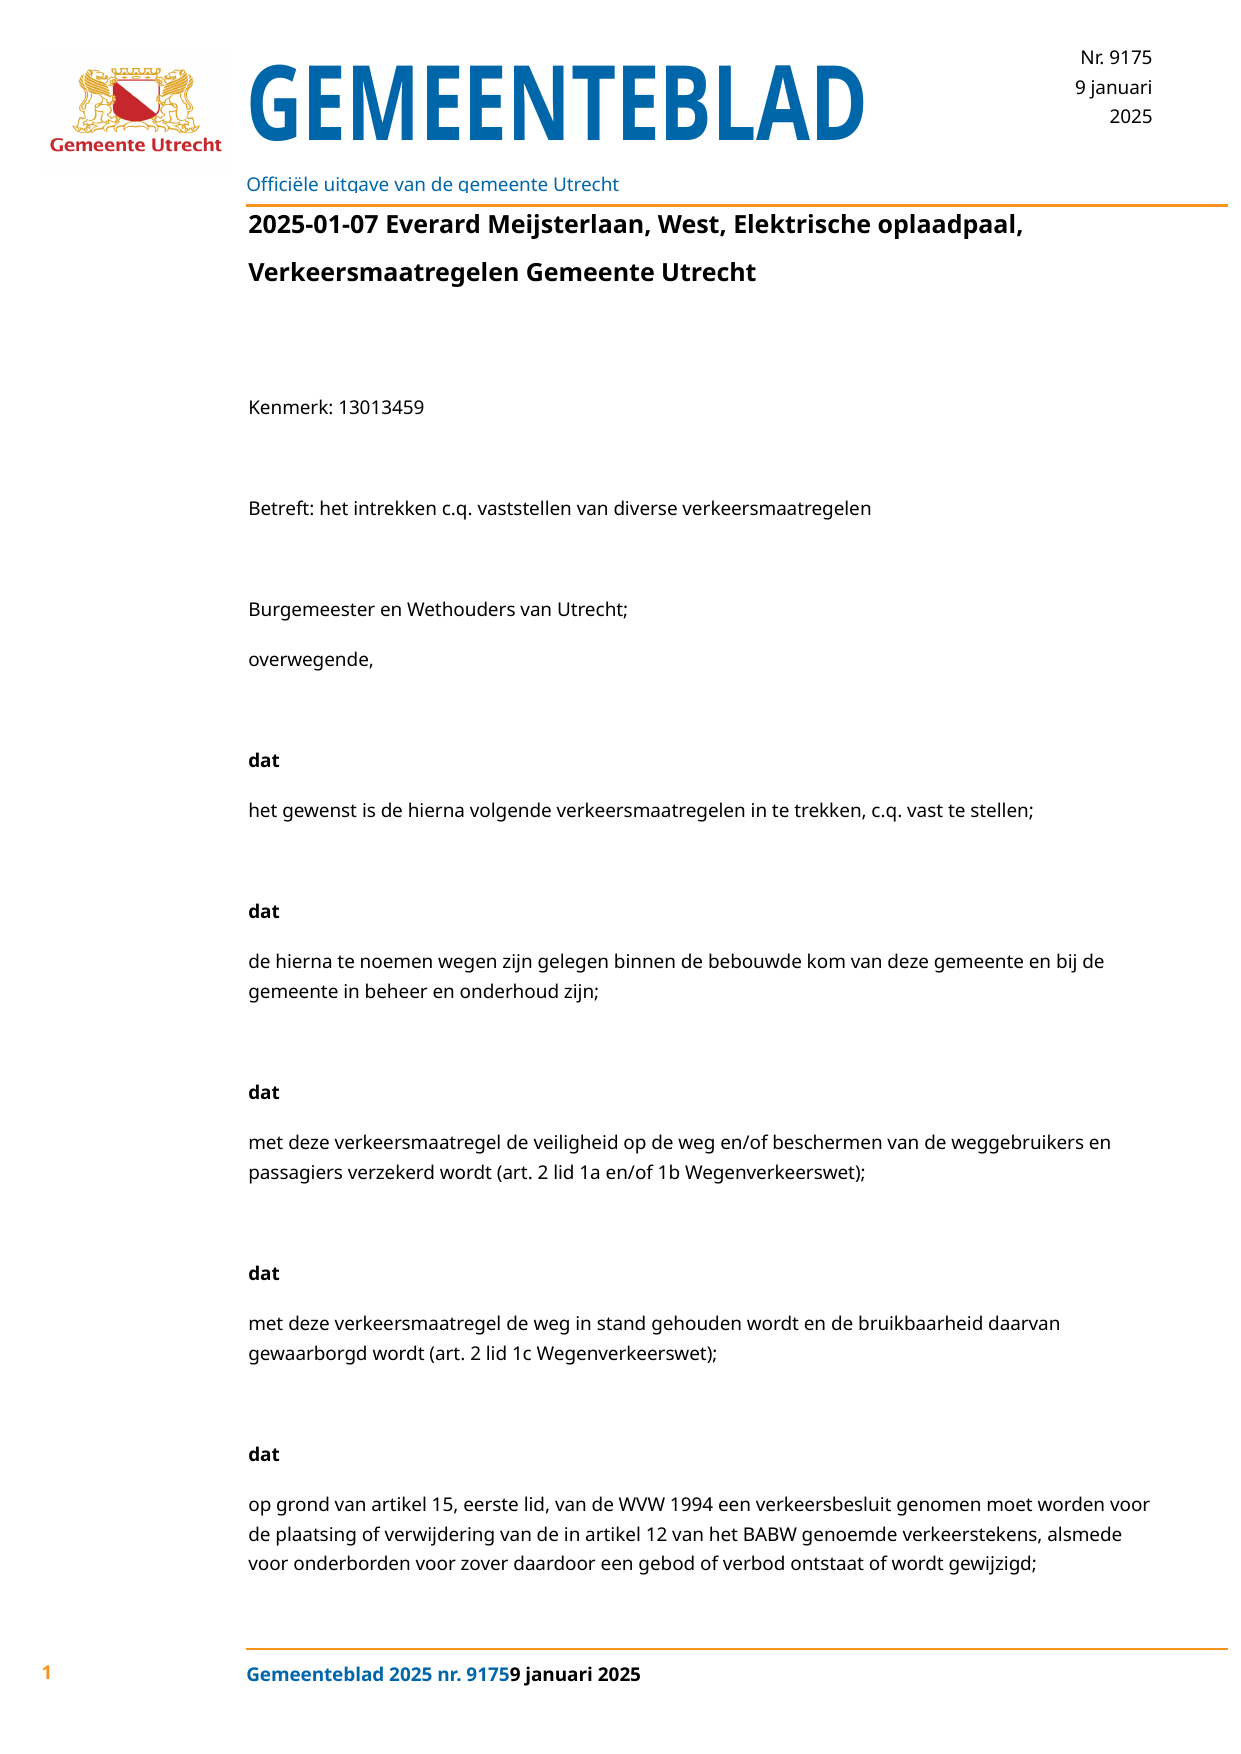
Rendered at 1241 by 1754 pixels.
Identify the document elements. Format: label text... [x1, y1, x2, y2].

text dat [248, 898, 1152, 924]
text op grond van artikel 15, eerste lid, van de WVW 1994 een verkeersbesluit genomen moet worden voor de plaatsing of verwijdering van de in artikel 12 van het BABW genoemde verkeerstekens, alsmede voor onderborden voor zover daardoor een gebod of verbod ontstaat of wordt gewijzigd; [248, 1491, 1152, 1576]
text dat [248, 747, 1152, 773]
text met deze verkeersmaatregel de weg in stand gehouden wordt en de bruikbaarheid daarvan gewaarborgd wordt (art. 2 lid 1c Wegenverkeerswet); [248, 1310, 1152, 1366]
text 2025-01-07 Everard Meijsterlaan, West, Elektrische oplaadpaal, Verkeersmaatregelen Gemeente Utrecht [248, 207, 1152, 288]
text overwegende, [248, 646, 1152, 672]
text dat [248, 1441, 1152, 1466]
text dat [248, 1260, 1152, 1286]
text Kenmerk: 13013459 [248, 394, 1152, 420]
text Burgemeester en Wethouders van Utrecht; [248, 596, 1152, 621]
text het gewenst is de hierna volgende verkeersmaatregelen in te trekken, c.q. vast te stellen; [248, 797, 1152, 823]
picture [41, 47, 231, 172]
text Betreft: het intrekken c.q. vaststellen van diverse verkeersmaatregelen [248, 495, 1152, 521]
text de hierna te noemen wegen zijn gelegen binnen de bebouwde kom van deze gemeente en bij de gemeente in beheer en onderhoud zijn; [248, 949, 1152, 1004]
text dat [248, 1079, 1152, 1105]
text met deze verkeersmaatregel de veiligheid op de weg en/of beschermen van de weggebruikers en passagiers verzekerd wordt (art. 2 lid 1a en/of 1b Wegenverkeerswet); [248, 1129, 1152, 1185]
